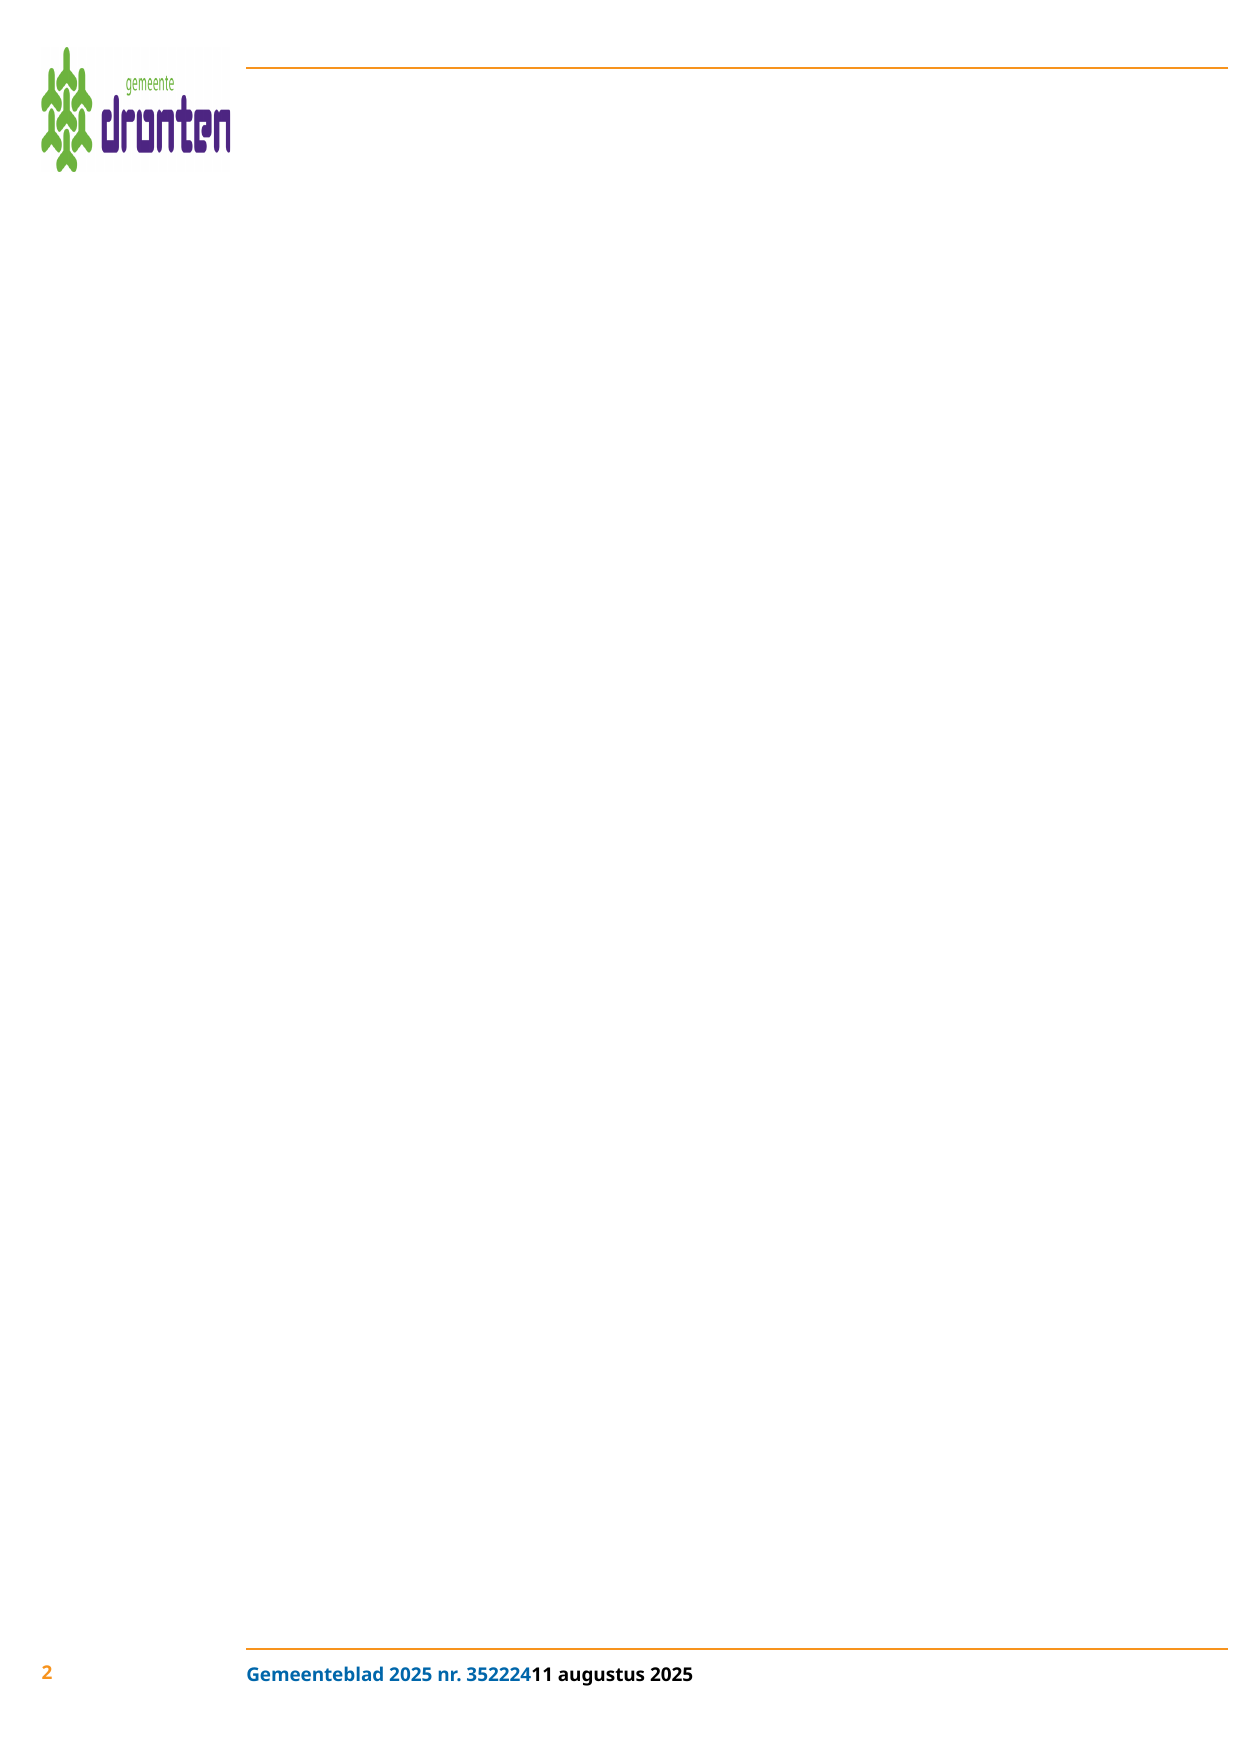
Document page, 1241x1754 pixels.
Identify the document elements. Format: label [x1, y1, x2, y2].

picture [41, 47, 231, 172]
